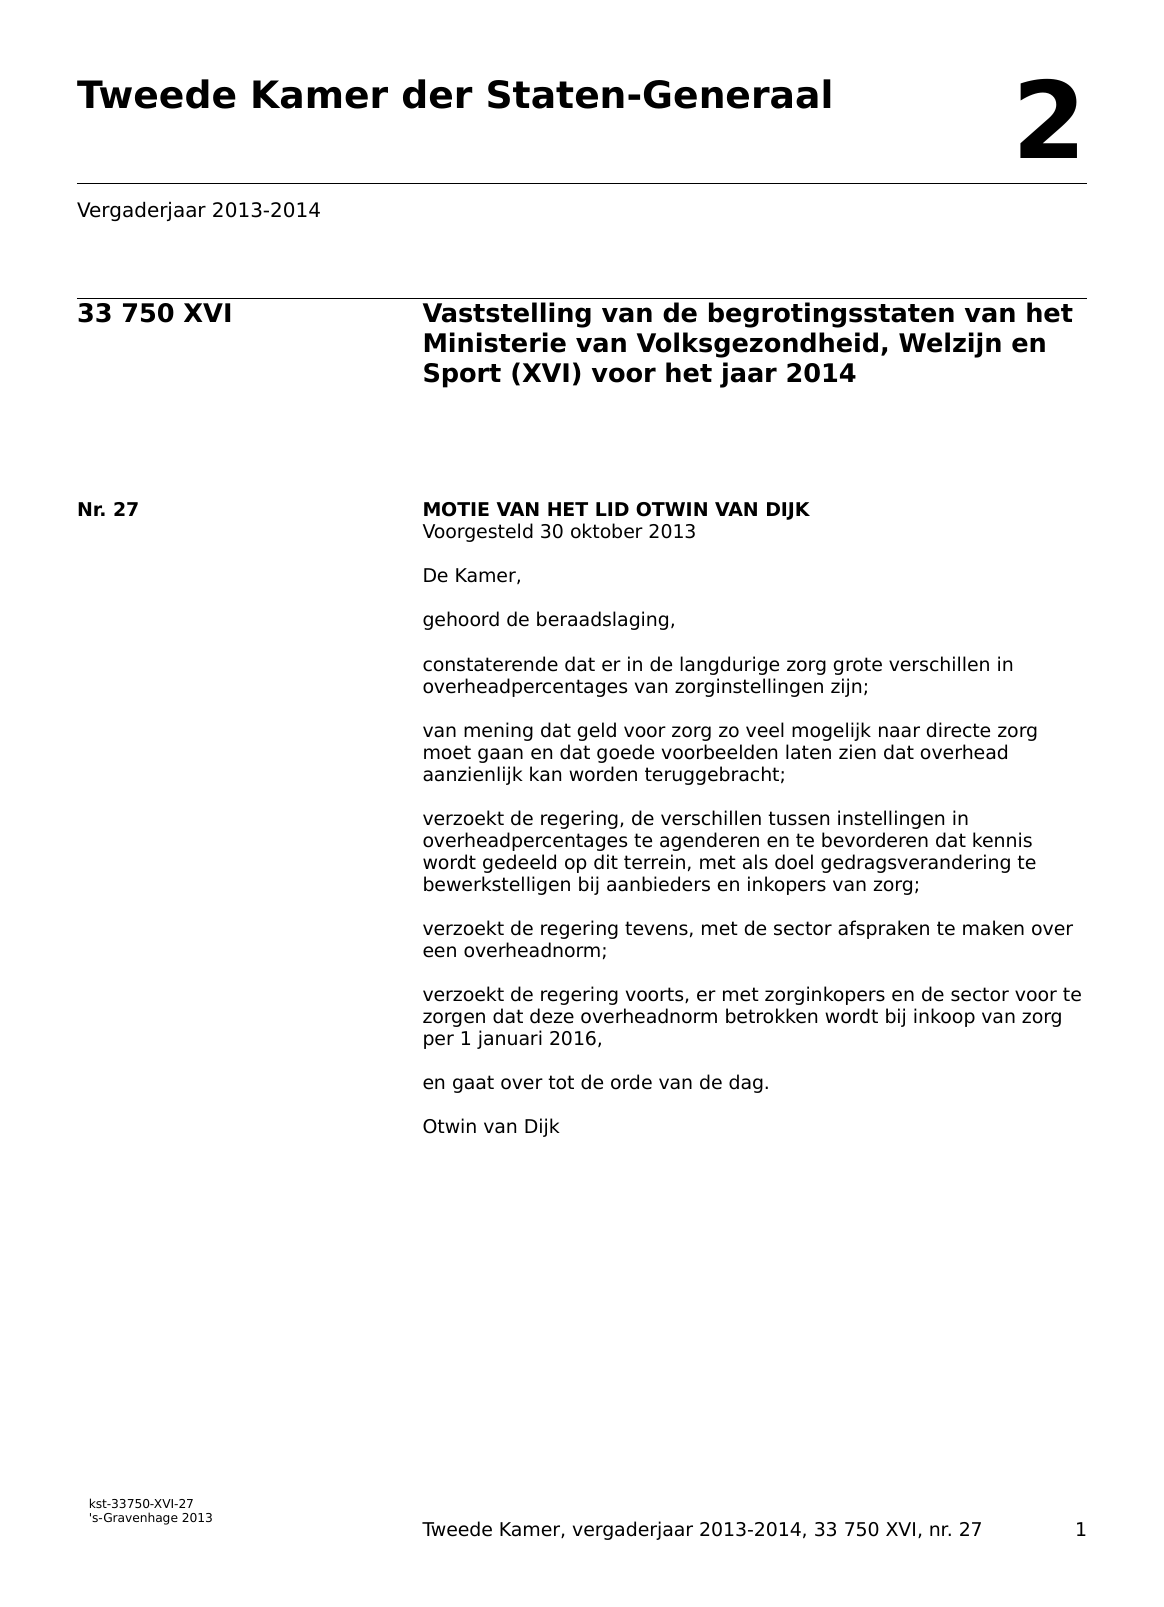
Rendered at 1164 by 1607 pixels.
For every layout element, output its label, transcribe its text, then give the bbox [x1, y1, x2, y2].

table_cell Vergaderjaar 2013-2014 [77, 184, 1087, 298]
text kst-33750-XVI-27 [88, 1497, 323, 1511]
text verzoekt de regering voorts, er met zorginkopers en de sector voor te zorgen dat deze overheadnorm betrokken wordt bij inkoop van zorg per 1 januari 2016, [422, 984, 1087, 1050]
text verzoekt de regering tevens, met de sector afspraken te maken over een overheadnorm; [422, 918, 1087, 962]
subtitle Nr. 27 MOTIE VAN HET LID OTWIN VAN DIJK [77, 499, 1087, 521]
text Voorgesteld 30 oktober 2013 [422, 521, 1087, 543]
table_header 2 [886, 59, 1087, 183]
text verzoekt de regering, de verschillen tussen instellingen in overheadpercentages te agenderen en te bevorderen dat kennis wordt gedeeld op dit terrein, met als doel gedragsverandering te bewerkstelligen bij aanbieders en inkopers van zorg; [422, 808, 1087, 896]
text gehoord de beraadslaging, [422, 609, 1087, 631]
text Otwin van Dijk [422, 1116, 1087, 1138]
text 's-Gravenhage 2013 [88, 1511, 323, 1525]
text constaterende dat er in de langdurige zorg grote verschillen in overheadpercentages van zorginstellingen zijn; [422, 653, 1087, 697]
text van mening dat geld voor zorg zo veel mogelijk naar directe zorg moet gaan en dat goede voorbeelden laten zien dat overhead aanzienlijk kan worden teruggebracht; [422, 720, 1087, 786]
text De Kamer, [422, 565, 1087, 587]
table_header Tweede Kamer der Staten-Generaal [77, 59, 886, 183]
text en gaat over tot de orde van de dag. [422, 1072, 1087, 1094]
subtitle 33 750 XVI Vaststelling van de begrotingsstaten van het Ministerie van Volksgezondheid, Welzijn en Sport (XVI) voor het jaar 2014 [77, 299, 1087, 388]
